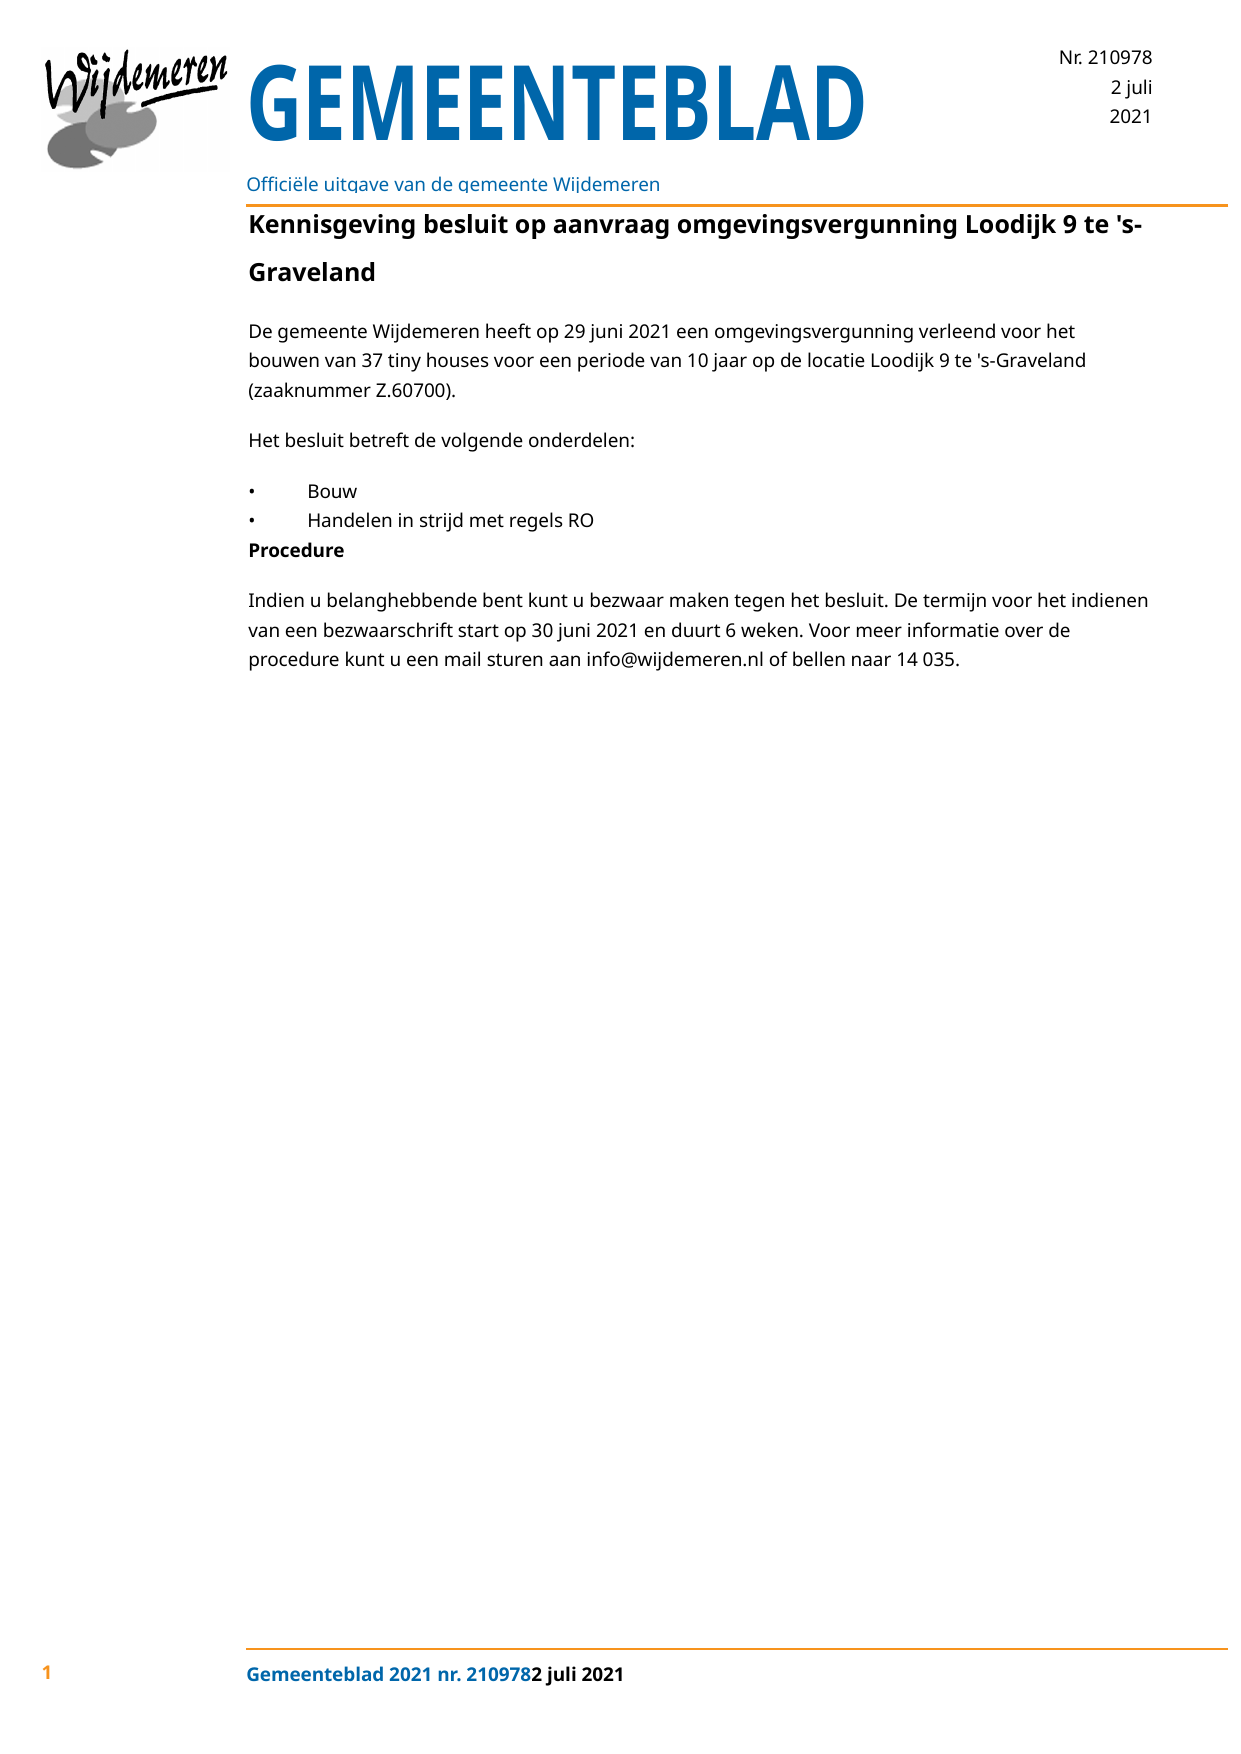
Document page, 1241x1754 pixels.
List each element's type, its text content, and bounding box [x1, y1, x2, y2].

text Het besluit betreft de volgende onderdelen: [248, 427, 1152, 453]
list Bouw [248, 478, 1152, 504]
text Procedure [248, 537, 1152, 563]
list Handelen in strijd met regels RO [248, 507, 1152, 533]
text Indien u belanghebbende bent kunt u bezwaar maken tegen het besluit. De termijn voor het indienen van een bezwaarschrift start op 30 juni 2021 en duurt 6 weken. Voor meer informatie over de procedure kunt u een mail sturen aan info@wijdemeren.nl of bellen naar 14 035. [248, 587, 1152, 672]
picture [41, 47, 231, 172]
text Kennisgeving besluit op aanvraag omgevingsvergunning Loodijk 9 te 's-Graveland [248, 207, 1152, 288]
text De gemeente Wijdemeren heeft op 29 juni 2021 een omgevingsvergunning verleend voor het bouwen van 37 tiny houses voor een periode van 10 jaar op de locatie Loodijk 9 te 's-Graveland (zaaknummer Z.60700). [248, 318, 1152, 403]
